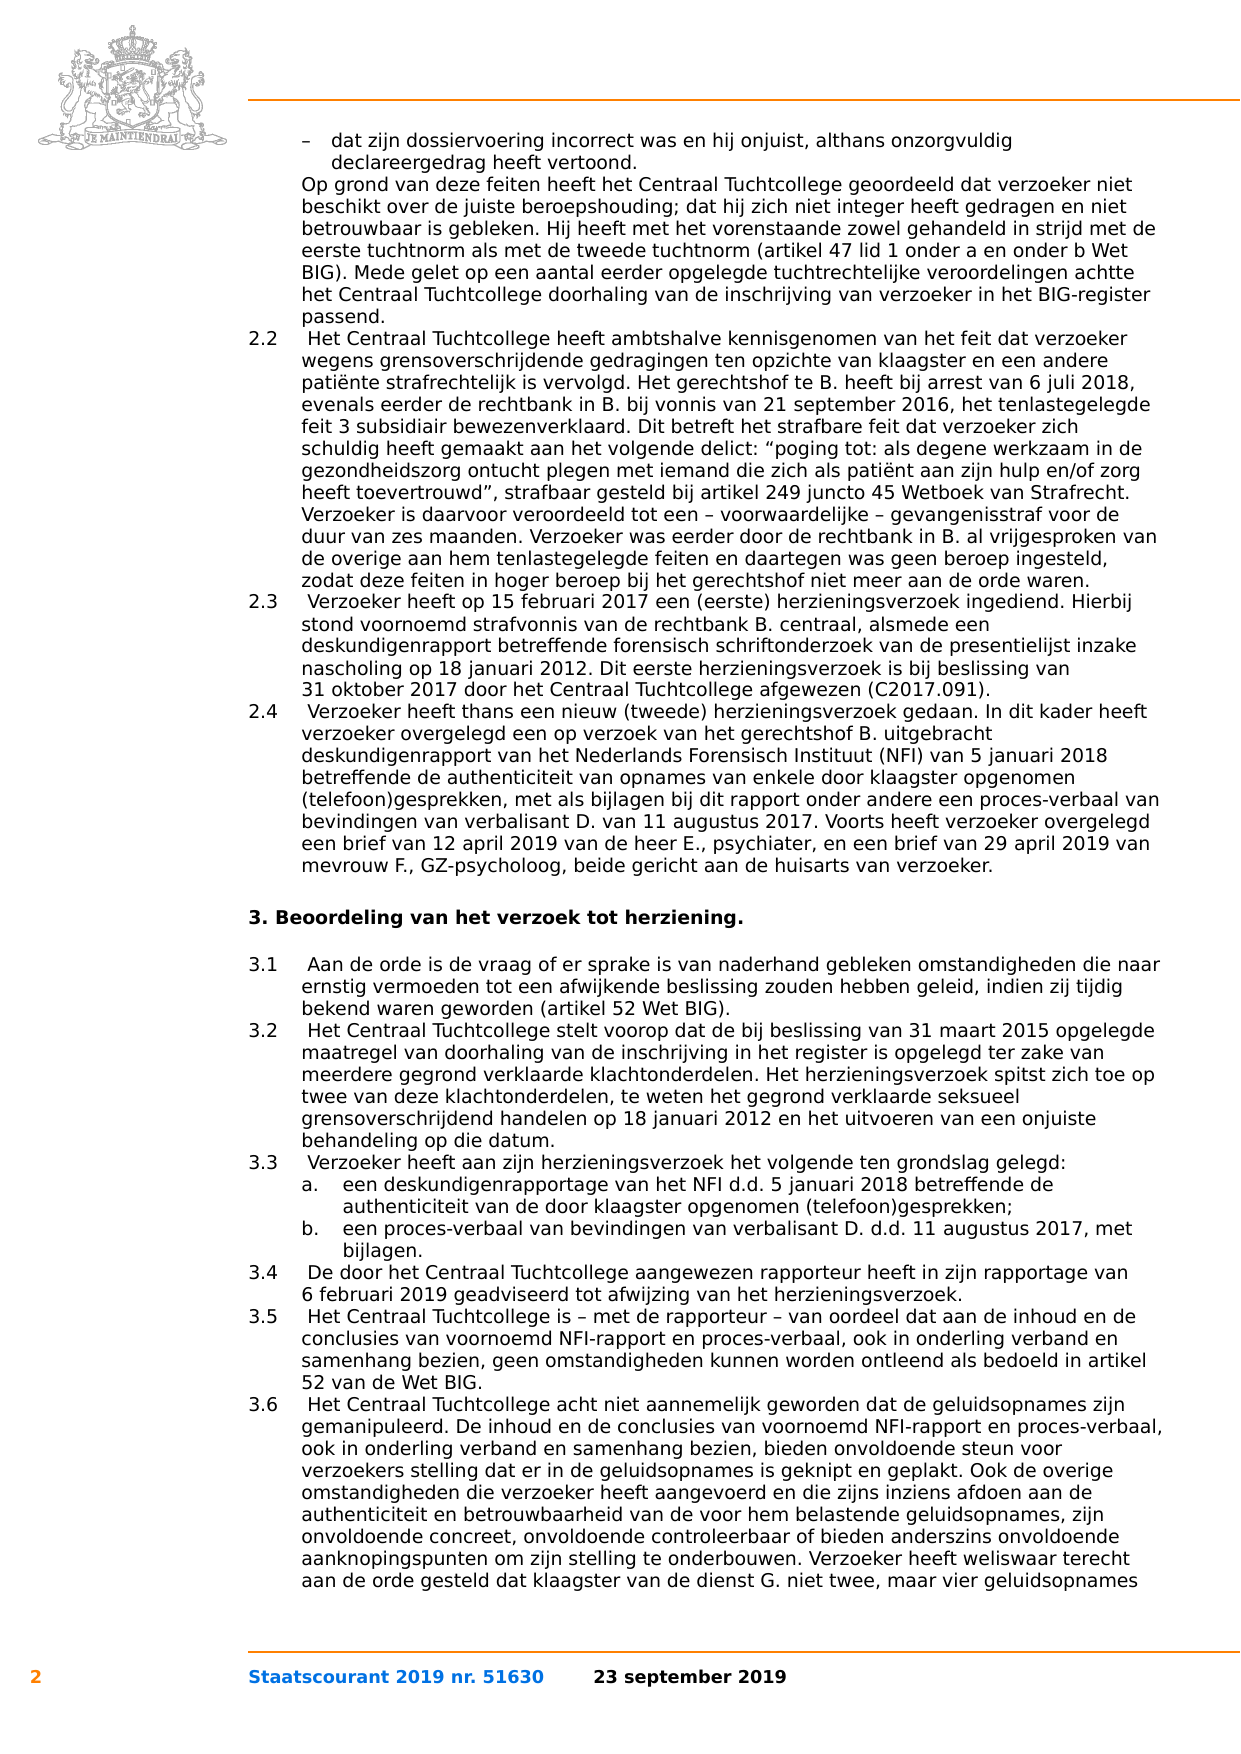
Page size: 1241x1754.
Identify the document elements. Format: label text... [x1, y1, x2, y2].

text b. een proces-verbaal van bevindingen van verbalisant D. d.d. 11 augustus 2017, met bijlagen. [301, 1218, 1163, 1262]
text 3.4 De door het Centraal Tuchtcollege aangewezen rapporteur heeft in zijn rapportage van 6 februari 2019 geadviseerd tot afwijzing van het herzieningsverzoek. [248, 1262, 1163, 1306]
text 2.2 Het Centraal Tuchtcollege heeft ambtshalve kennisgenomen van het feit dat verzoeker wegens grensoverschrijdende gedragingen ten opzichte van klaagster en een andere patiënte strafrechtelijk is vervolgd. Het gerechtshof te B. heeft bij arrest van 6 juli 2018, evenals eerder de rechtbank in B. bij vonnis van 21 september 2016, het tenlastegelegde feit 3 subsidiair bewezenverklaard. Dit betreft het strafbare feit dat verzoeker zich schuldig heeft gemaakt aan het volgende delict: “poging tot: als degene werkzaam in de gezondheidszorg ontucht plegen met iemand die zich als patiënt aan zijn hulp en/of zorg heeft toevertrouwd”, strafbaar gesteld bij artikel 249 juncto 45 Wetboek van Strafrecht. Verzoeker is daarvoor veroordeeld tot een – voorwaardelijke – gevangenisstraf voor de duur van zes maanden. Verzoeker was eerder door de rechtbank in B. al vrijgesproken van de overige aan hem tenlastegelegde feiten en daartegen was geen beroep ingesteld, zodat deze feiten in hoger beroep bij het gerechtshof niet meer aan de orde waren. [248, 328, 1163, 591]
subtitle 3. Beoordeling van het verzoek tot herziening. [248, 907, 1163, 929]
text – dat zijn dossiervoering incorrect was en hij onjuist, althans onzorgvuldig declareergedrag heeft vertoond. [301, 130, 1163, 174]
text 3.3 Verzoeker heeft aan zijn herzieningsverzoek het volgende ten grondslag gelegd: [248, 1152, 1163, 1174]
text 2.4 Verzoeker heeft thans een nieuw (tweede) herzieningsverzoek gedaan. In dit kader heeft verzoeker overgelegd een op verzoek van het gerechtshof B. uitgebracht deskundigenrapport van het Nederlands Forensisch Instituut (NFI) van 5 januari 2018 betreffende de authenticiteit van opnames van enkele door klaagster opgenomen (telefoon)gesprekken, met als bijlagen bij dit rapport onder andere een proces-verbaal van bevindingen van verbalisant D. van 11 augustus 2017. Voorts heeft verzoeker overgelegd een brief van 12 april 2019 van de heer E., psychiater, en een brief van 29 april 2019 van mevrouw F., GZ-psycholoog, beide gericht aan de huisarts van verzoeker. [248, 701, 1163, 877]
picture [38, 25, 227, 150]
text 3.6 Het Centraal Tuchtcollege acht niet aannemelijk geworden dat de geluidsopnames zijn gemanipuleerd. De inhoud en de conclusies van voornoemd NFI-rapport en proces-verbaal, ook in onderling verband en samenhang bezien, bieden onvoldoende steun voor verzoekers stelling dat er in de geluidsopnames is geknipt en geplakt. Ook de overige omstandigheden die verzoeker heeft aangevoerd en die zijns inziens afdoen aan de authenticiteit en betrouwbaarheid van de voor hem belastende geluidsopnames, zijn onvoldoende concreet, onvoldoende controleerbaar of bieden anderszins onvoldoende aanknopingspunten om zijn stelling te onderbouwen. Verzoeker heeft weliswaar terecht aan de orde gesteld dat klaagster van de dienst G. niet twee, maar vier geluidsopnames [248, 1394, 1163, 1592]
text a. een deskundigenrapportage van het NFI d.d. 5 januari 2018 betreffende de authenticiteit van de door klaagster opgenomen (telefoon)gesprekken; [301, 1174, 1163, 1218]
text 3.5 Het Centraal Tuchtcollege is – met de rapporteur – van oordeel dat aan de inhoud en de conclusies van voornoemd NFI-rapport en proces-verbaal, ook in onderling verband en samenhang bezien, geen omstandigheden kunnen worden ontleend als bedoeld in artikel 52 van de Wet BIG. [248, 1306, 1163, 1394]
text 2.3 Verzoeker heeft op 15 februari 2017 een (eerste) herzieningsverzoek ingediend. Hierbij stond voornoemd strafvonnis van de rechtbank B. centraal, alsmede een deskundigenrapport betreffende forensisch schriftonderzoek van de presentielijst inzake nascholing op 18 januari 2012. Dit eerste herzieningsverzoek is bij beslissing van 31 oktober 2017 door het Centraal Tuchtcollege afgewezen (C2017.091). [248, 591, 1163, 701]
text Op grond van deze feiten heeft het Centraal Tuchtcollege geoordeeld dat verzoeker niet beschikt over de juiste beroepshouding; dat hij zich niet integer heeft gedragen en niet betrouwbaar is gebleken. Hij heeft met het vorenstaande zowel gehandeld in strijd met de eerste tuchtnorm als met de tweede tuchtnorm (artikel 47 lid 1 onder a en onder b Wet BIG). Mede gelet op een aantal eerder opgelegde tuchtrechtelijke veroordelingen achtte het Centraal Tuchtcollege doorhaling van de inschrijving van verzoeker in het BIG-register passend. [301, 174, 1163, 328]
text 3.2 Het Centraal Tuchtcollege stelt voorop dat de bij beslissing van 31 maart 2015 opgelegde maatregel van doorhaling van de inschrijving in het register is opgelegd ter zake van meerdere gegrond verklaarde klachtonderdelen. Het herzieningsverzoek spitst zich toe op twee van deze klachtonderdelen, te weten het gegrond verklaarde seksueel grensoverschrijdend handelen op 18 januari 2012 en het uitvoeren van een onjuiste behandeling op die datum. [248, 1020, 1163, 1152]
text 3.1 Aan de orde is de vraag of er sprake is van naderhand gebleken omstandigheden die naar ernstig vermoeden tot een afwijkende beslissing zouden hebben geleid, indien zij tijdig bekend waren geworden (artikel 52 Wet BIG). [248, 954, 1163, 1020]
